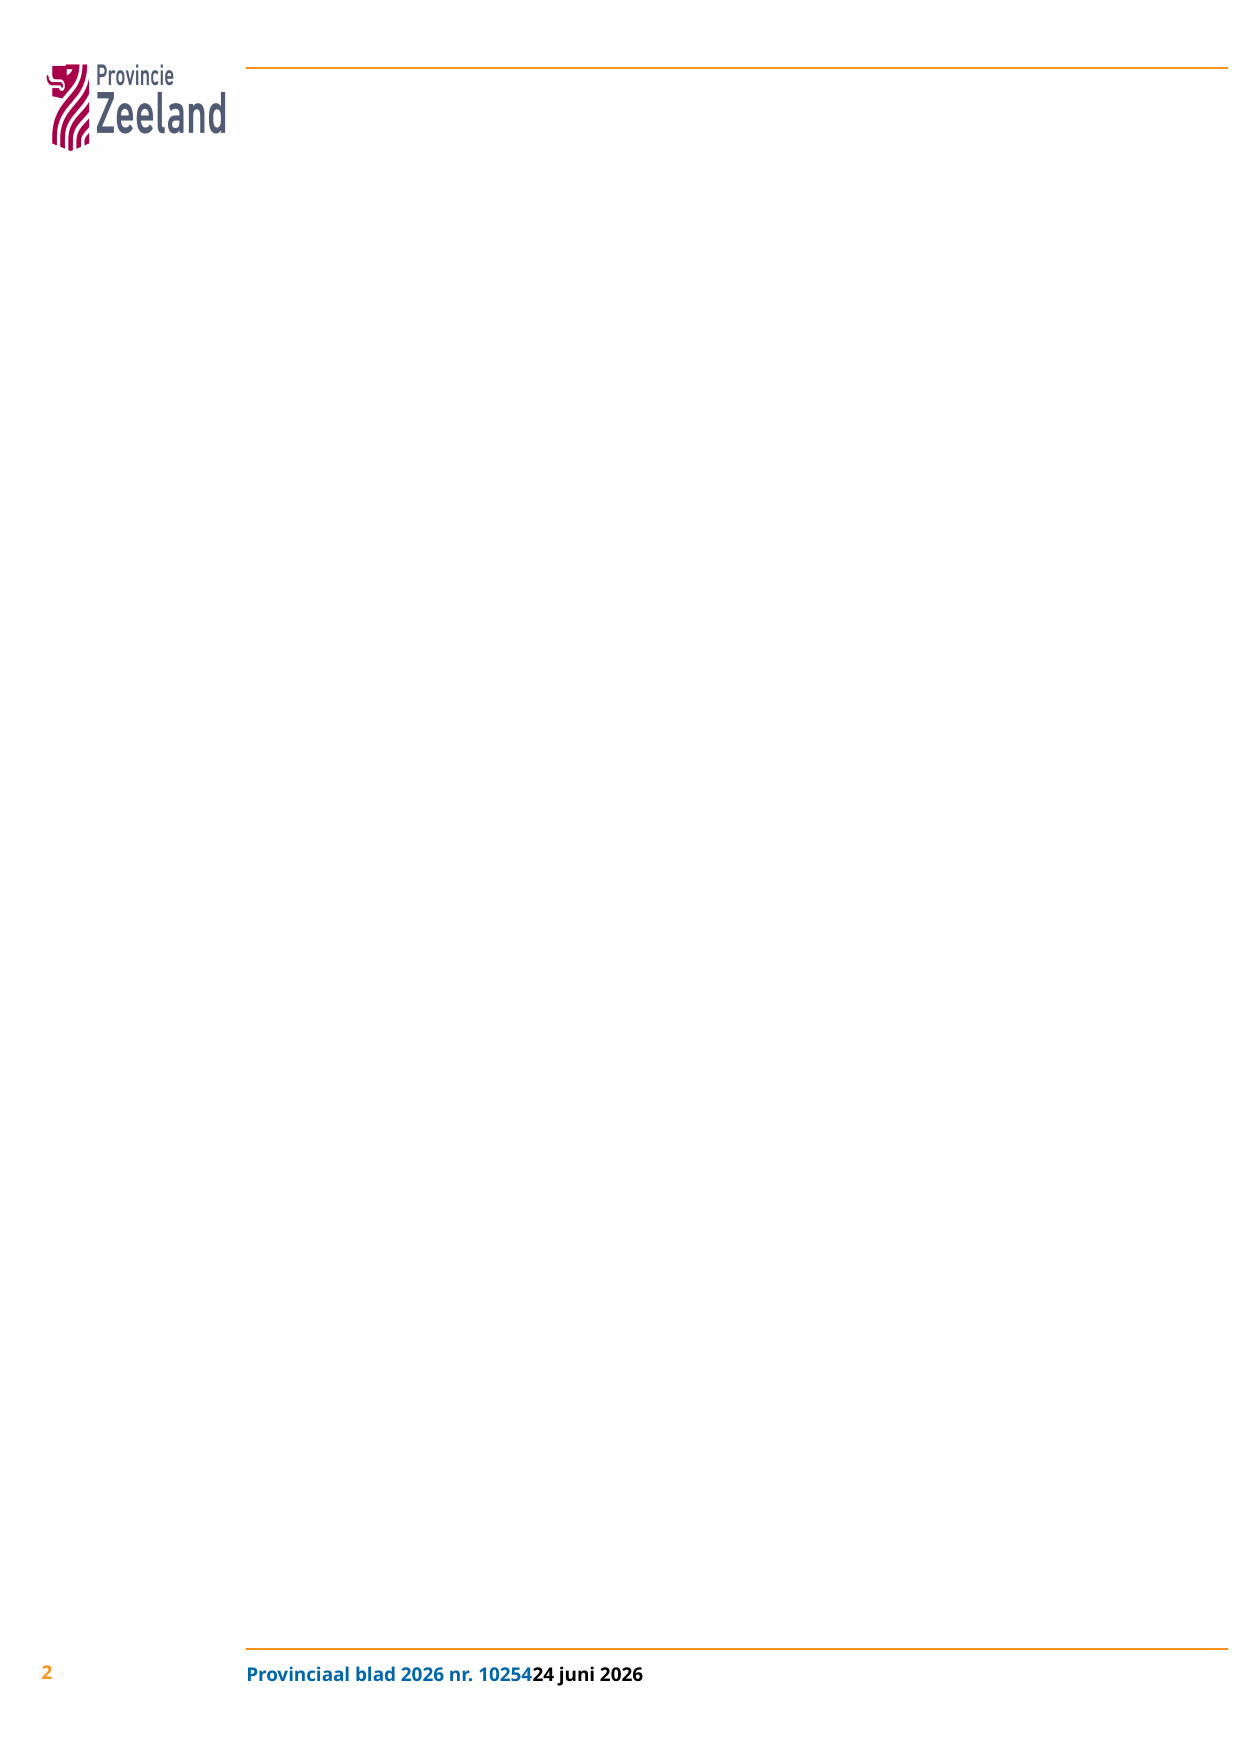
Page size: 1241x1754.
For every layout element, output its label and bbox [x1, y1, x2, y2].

picture [41, 47, 231, 172]
